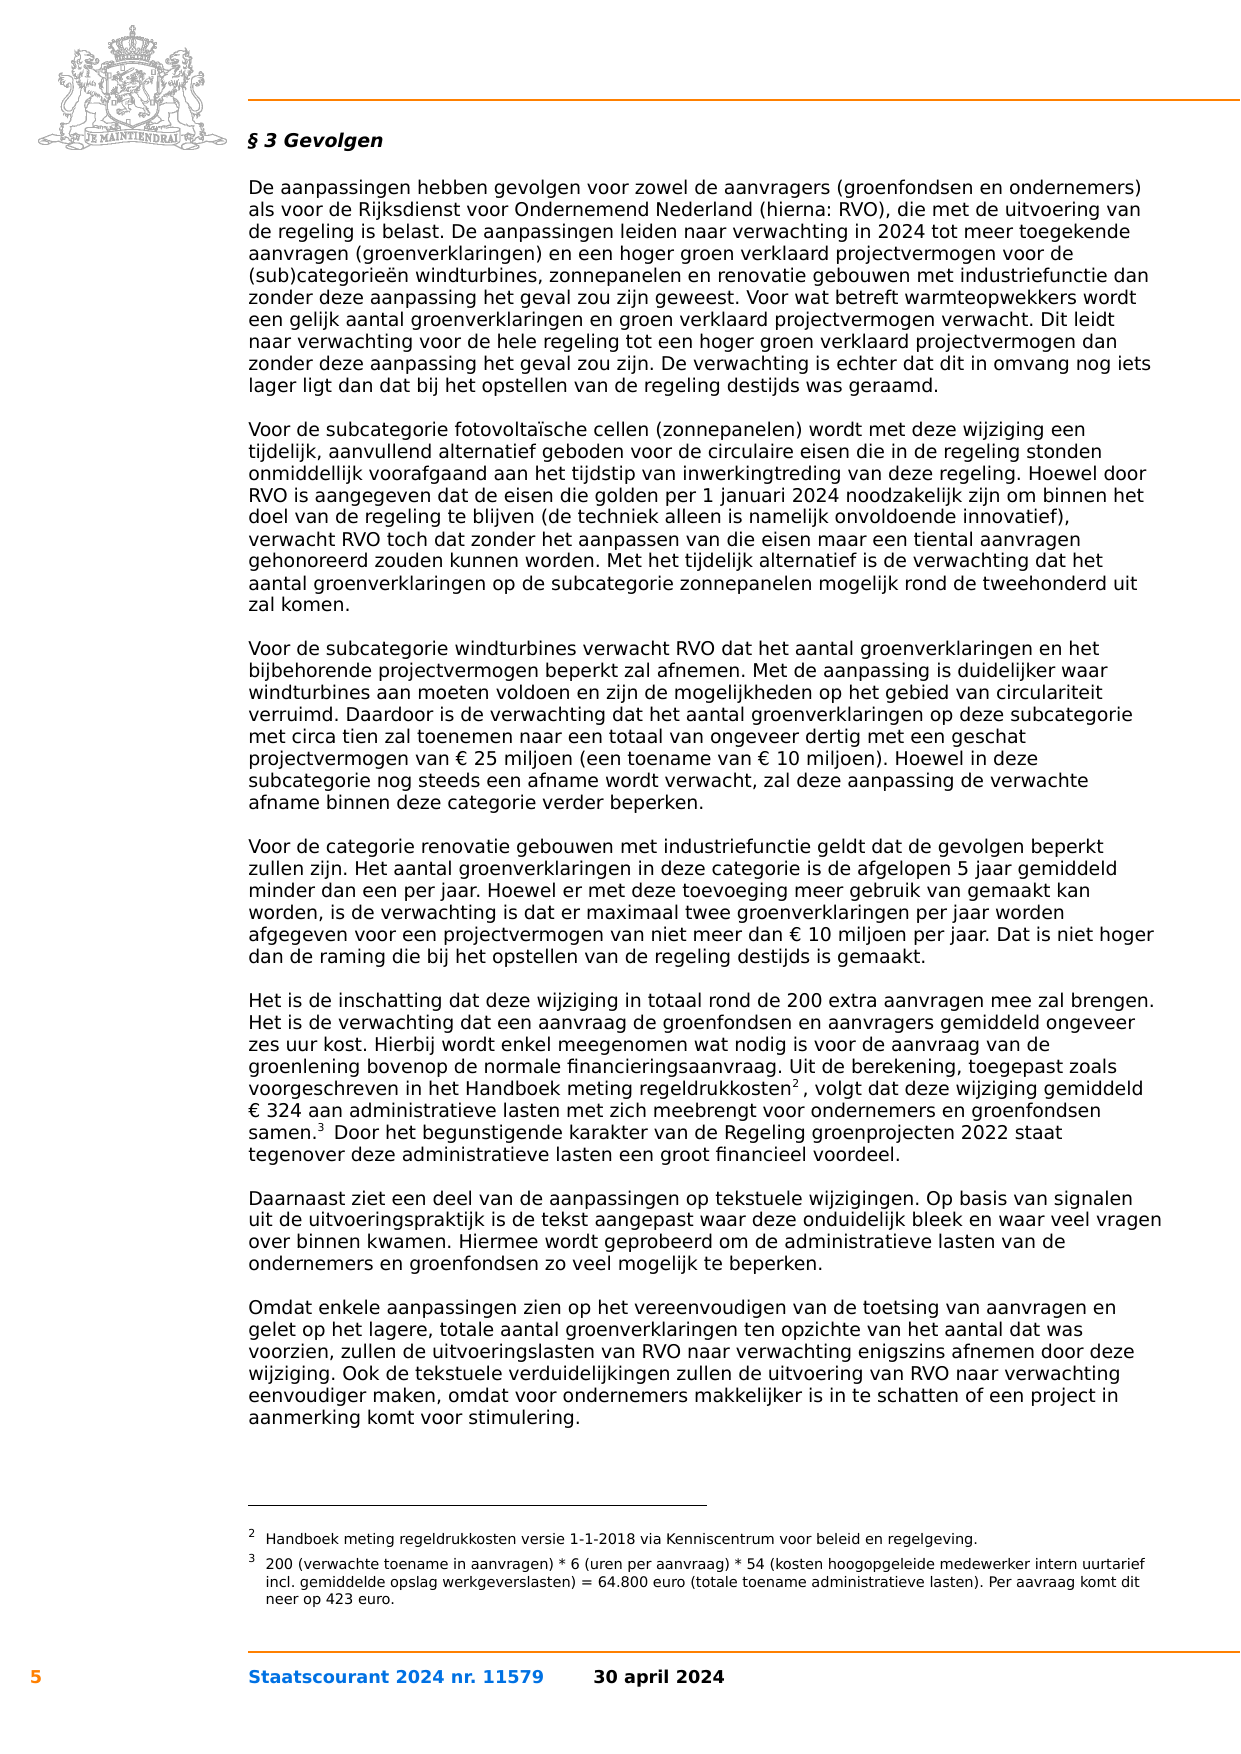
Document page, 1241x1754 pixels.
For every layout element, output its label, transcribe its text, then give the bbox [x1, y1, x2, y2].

text Voor de categorie renovatie gebouwen met industriefunctie geldt dat de gevolgen beperkt zullen zijn. Het aantal groenverklaringen in deze categorie is de afgelopen 5 jaar gemiddeld minder dan een per jaar. Hoewel er met deze toevoeging meer gebruik van gemaakt kan worden, is de verwachting is dat er maximaal twee groenverklaringen per jaar worden afgegeven voor een projectvermogen van niet meer dan € 10 miljoen per jaar. Dat is niet hoger dan de raming die bij het opstellen van de regeling destijds is gemaakt. [248, 836, 1163, 968]
text Omdat enkele aanpassingen zien op het vereenvoudigen van de toetsing van aanvragen en gelet op het lagere, totale aantal groenverklaringen ten opzichte van het aantal dat was voorzien, zullen de uitvoeringslasten van RVO naar verwachting enigszins afnemen door deze wijziging. Ook de tekstuele verduidelijkingen zullen de uitvoering van RVO naar verwachting eenvoudiger maken, omdat voor ondernemers makkelijker is in te schatten of een project in aanmerking komt voor stimulering. [248, 1297, 1163, 1429]
text 200 (verwachte toename in aanvragen) * 6 (uren per aanvraag) * 54 (kosten hoogopgeleide medewerker intern uurtarief incl. gemiddelde opslag werkgeverslasten) = 64.800 euro (totale toename administratieve lasten). Per aavraag komt dit neer op 423 euro. [248, 1552, 1163, 1608]
text Voor de subcategorie windturbines verwacht RVO dat het aantal groenverklaringen en het bijbehorende projectvermogen beperkt zal afnemen. Met de aanpassing is duidelijker waar windturbines aan moeten voldoen en zijn de mogelijkheden op het gebied van circulariteit verruimd. Daardoor is de verwachting dat het aantal groenverklaringen op deze subcategorie met circa tien zal toenemen naar een totaal van ongeveer dertig met een geschat projectvermogen van € 25 miljoen (een toename van € 10 miljoen). Hoewel in deze subcategorie nog steeds een afname wordt verwacht, zal deze aanpassing de verwachte afname binnen deze categorie verder beperken. [248, 638, 1163, 814]
subtitle § 3 Gevolgen [248, 130, 1163, 152]
text Het is de inschatting dat deze wijziging in totaal rond de 200 extra aanvragen mee zal brengen. Het is de verwachting dat een aanvraag de groenfondsen en aanvragers gemiddeld ongeveer zes uur kost. Hierbij wordt enkel meegenomen wat nodig is voor de aanvraag van de groenlening bovenop de normale financieringsaanvraag. Uit de berekening, toegepast zoals voorgeschreven in het Handboek meting regeldrukkosten, volgt dat deze wijziging gemiddeld € 324 aan administratieve lasten met zich meebrengt voor ondernemers en groenfondsen samen. Door het begunstigende karakter van de Regeling groenprojecten 2022 staat tegenover deze administratieve lasten een groot financieel voordeel. [248, 990, 1163, 1166]
text De aanpassingen hebben gevolgen voor zowel de aanvragers (groenfondsen en ondernemers) als voor de Rijksdienst voor Ondernemend Nederland (hierna: RVO), die met de uitvoering van de regeling is belast. De aanpassingen leiden naar verwachting in 2024 tot meer toegekende aanvragen (groenverklaringen) en een hoger groen verklaard projectvermogen voor de (sub)categorieën windturbines, zonnepanelen en renovatie gebouwen met industriefunctie dan zonder deze aanpassing het geval zou zijn geweest. Voor wat betreft warmteopwekkers wordt een gelijk aantal groenverklaringen en groen verklaard projectvermogen verwacht. Dit leidt naar verwachting voor de hele regeling tot een hoger groen verklaard projectvermogen dan zonder deze aanpassing het geval zou zijn. De verwachting is echter dat dit in omvang nog iets lager ligt dan dat bij het opstellen van de regeling destijds was geraamd. [248, 177, 1163, 397]
picture [38, 25, 227, 150]
text Handboek meting regeldrukkosten versie 1-1-2018 via Kenniscentrum voor beleid en regelgeving. [248, 1527, 1163, 1549]
text Daarnaast ziet een deel van de aanpassingen op tekstuele wijzigingen. Op basis van signalen uit de uitvoeringspraktijk is de tekst aangepast waar deze onduidelijk bleek en waar veel vragen over binnen kwamen. Hiermee wordt geprobeerd om de administratieve lasten van de ondernemers en groenfondsen zo veel mogelijk te beperken. [248, 1187, 1163, 1275]
text Voor de subcategorie fotovoltaïsche cellen (zonnepanelen) wordt met deze wijziging een tijdelijk, aanvullend alternatief geboden voor de circulaire eisen die in de regeling stonden onmiddellijk voorafgaand aan het tijdstip van inwerkingtreding van deze regeling. Hoewel door RVO is aangegeven dat de eisen die golden per 1 januari 2024 noodzakelijk zijn om binnen het doel van de regeling te blijven (de techniek alleen is namelijk onvoldoende innovatief), verwacht RVO toch dat zonder het aanpassen van die eisen maar een tiental aanvragen gehonoreerd zouden kunnen worden. Met het tijdelijk alternatief is de verwachting dat het aantal groenverklaringen op de subcategorie zonnepanelen mogelijk rond de tweehonderd uit zal komen. [248, 418, 1163, 616]
